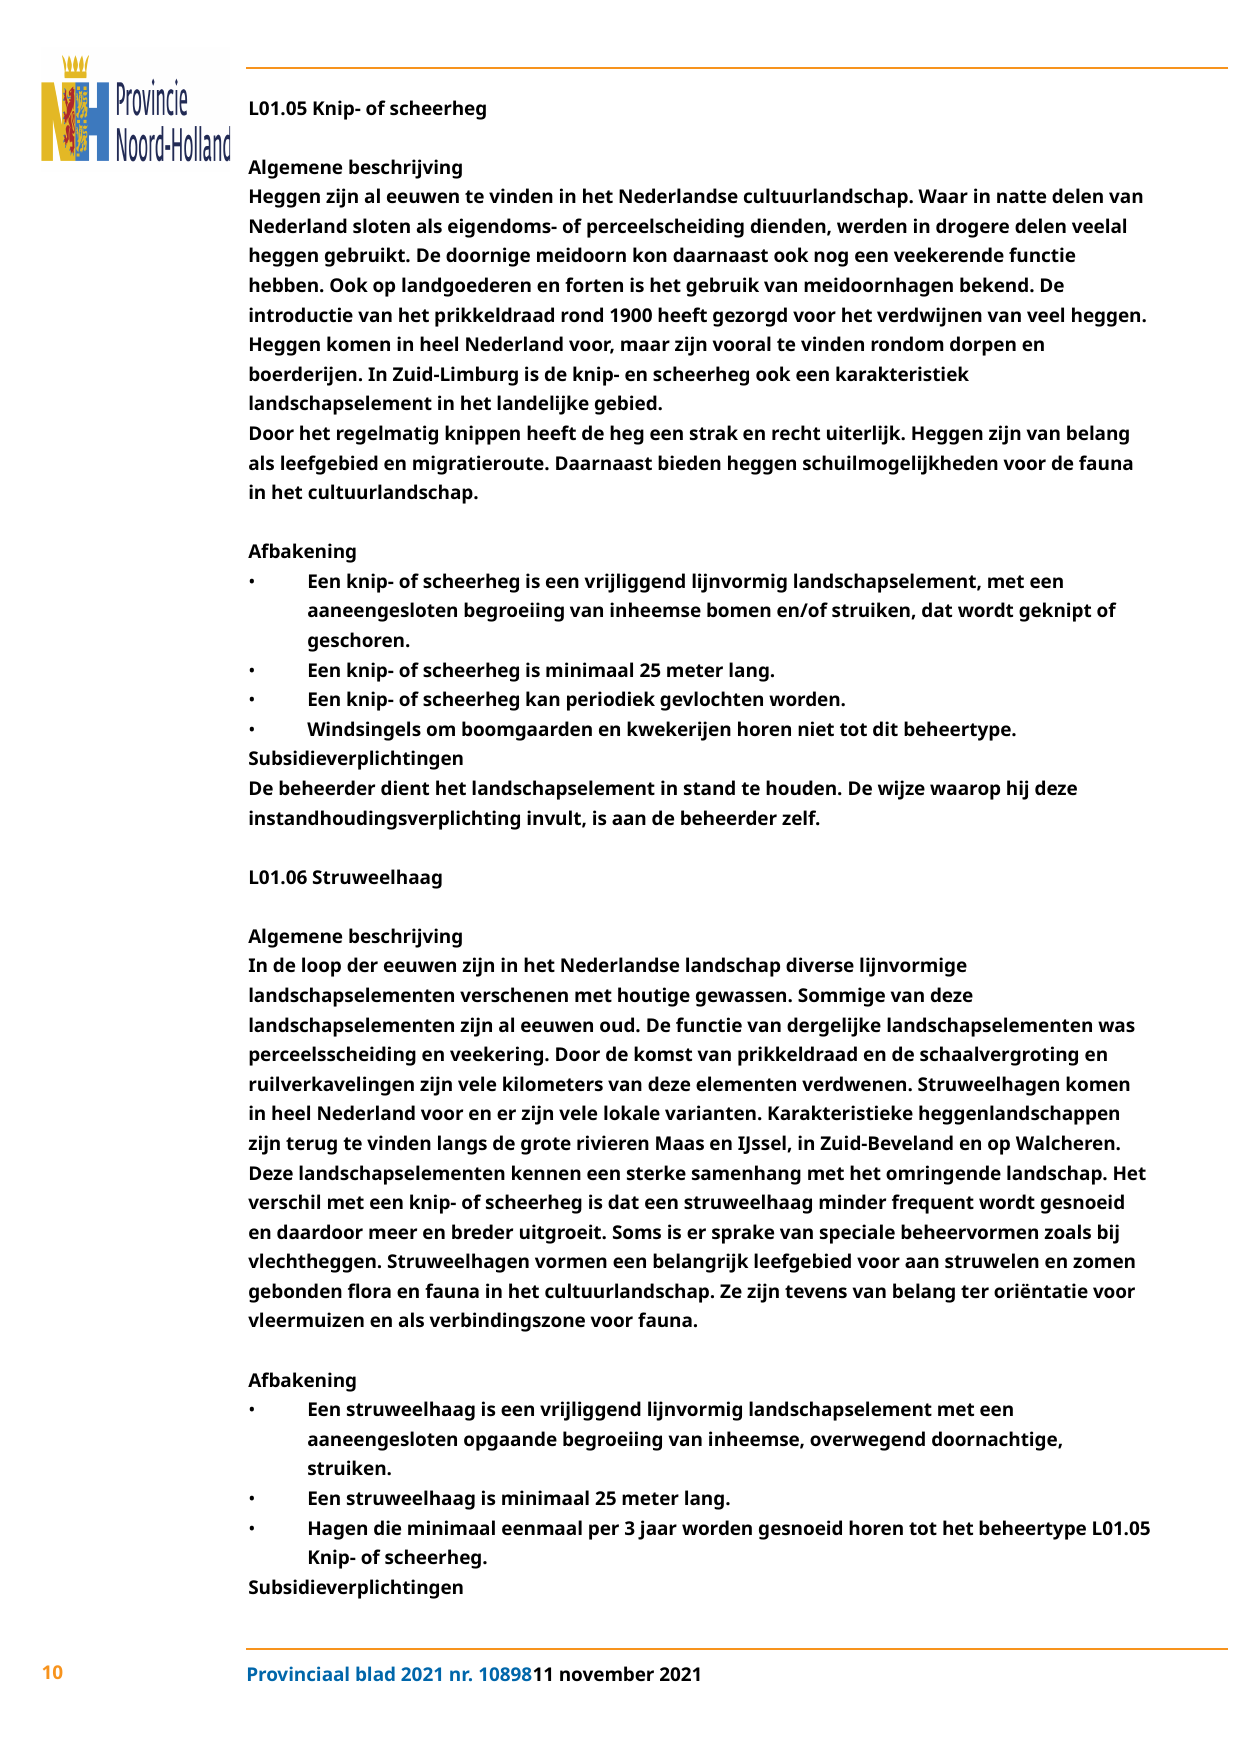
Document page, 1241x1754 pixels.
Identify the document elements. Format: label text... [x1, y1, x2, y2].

list Een struweelhaag is een vrijliggend lijnvormig landschapselement met een aaneengesloten opgaande begroeiing van inheemse, overwegend doornachtige, struiken. [248, 1396, 1152, 1481]
text Afbakening [248, 538, 1152, 564]
list Een struweelhaag is minimaal 25 meter lang. [248, 1485, 1152, 1511]
list Een knip- of scheerheg is minimaal 25 meter lang. [248, 657, 1152, 683]
text L01.05 Knip- of scheerheg [248, 95, 1152, 121]
text Algemene beschrijving [248, 923, 1152, 949]
text De beheerder dient het landschapselement in stand te houden. De wijze waarop hij deze instandhoudingsverplichting invult, is aan de beheerder zelf. [248, 775, 1152, 831]
list Een knip- of scheerheg kan periodiek gevlochten worden. [248, 686, 1152, 712]
text Afbakening [248, 1367, 1152, 1393]
text L01.06 Struweelhaag [248, 864, 1152, 890]
list Windsingels om boomgaarden en kwekerijen horen niet tot dit beheertype. [248, 716, 1152, 742]
text In de loop der eeuwen zijn in het Nederlandse landschap diverse lijnvormige landschapselementen verschenen met houtige gewassen. Sommige van deze landschapselementen zijn al eeuwen oud. De functie van dergelijke landschapselementen was perceelsscheiding en veekering. Door de komst van prikkeldraad en de schaalvergroting en ruilverkavelingen zijn vele kilometers van deze elementen verdwenen. Struweelhagen komen in heel Nederland voor en er zijn vele lokale varianten. Karakteristieke heggenlandschappen zijn terug te vinden langs de grote rivieren Maas en IJssel, in Zuid-Beveland en op Walcheren. Deze landschapselementen kennen een sterke samenhang met het omringende landschap. Het verschil met een knip- of scheerheg is dat een struweelhaag minder frequent wordt gesnoeid en daardoor meer en breder uitgroeit. Soms is er sprake van speciale beheervormen zoals bij vlechtheggen. Struweelhagen vormen een belangrijk leefgebied voor aan struwelen en zomen gebonden flora en fauna in het cultuurlandschap. Ze zijn tevens van belang ter oriëntatie voor vleermuizen en als verbindingszone voor fauna. [248, 953, 1152, 1333]
picture [41, 47, 231, 172]
list Hagen die minimaal eenmaal per 3 jaar worden gesnoeid horen tot het beheertype L01.05 Knip- of scheerheg. [248, 1515, 1152, 1570]
text Algemene beschrijving [248, 154, 1152, 180]
text Heggen zijn al eeuwen te vinden in het Nederlandse cultuurlandschap. Waar in natte delen van Nederland sloten als eigendoms- of perceelscheiding dienden, werden in drogere delen veelal heggen gebruikt. De doornige meidoorn kon daarnaast ook nog een veekerende functie hebben. Ook op landgoederen en forten is het gebruik van meidoornhagen bekend. De introductie van het prikkeldraad rond 1900 heeft gezorgd voor het verdwijnen van veel heggen. Heggen komen in heel Nederland voor, maar zijn vooral te vinden rondom dorpen en boerderijen. In Zuid-Limburg is de knip- en scheerheg ook een karakteristiek landschapselement in het landelijke gebied. [248, 183, 1152, 416]
text Subsidieverplichtingen [248, 746, 1152, 771]
text Door het regelmatig knippen heeft de heg een strak en recht uiterlijk. Heggen zijn van belang als leefgebied en migratieroute. Daarnaast bieden heggen schuilmogelijkheden voor de fauna in het cultuurlandschap. [248, 420, 1152, 505]
text Subsidieverplichtingen [248, 1574, 1152, 1600]
list Een knip- of scheerheg is een vrijliggend lijnvormig landschapselement, met een aaneengesloten begroeiing van inheemse bomen en/of struiken, dat wordt geknipt of geschoren. [248, 568, 1152, 653]
